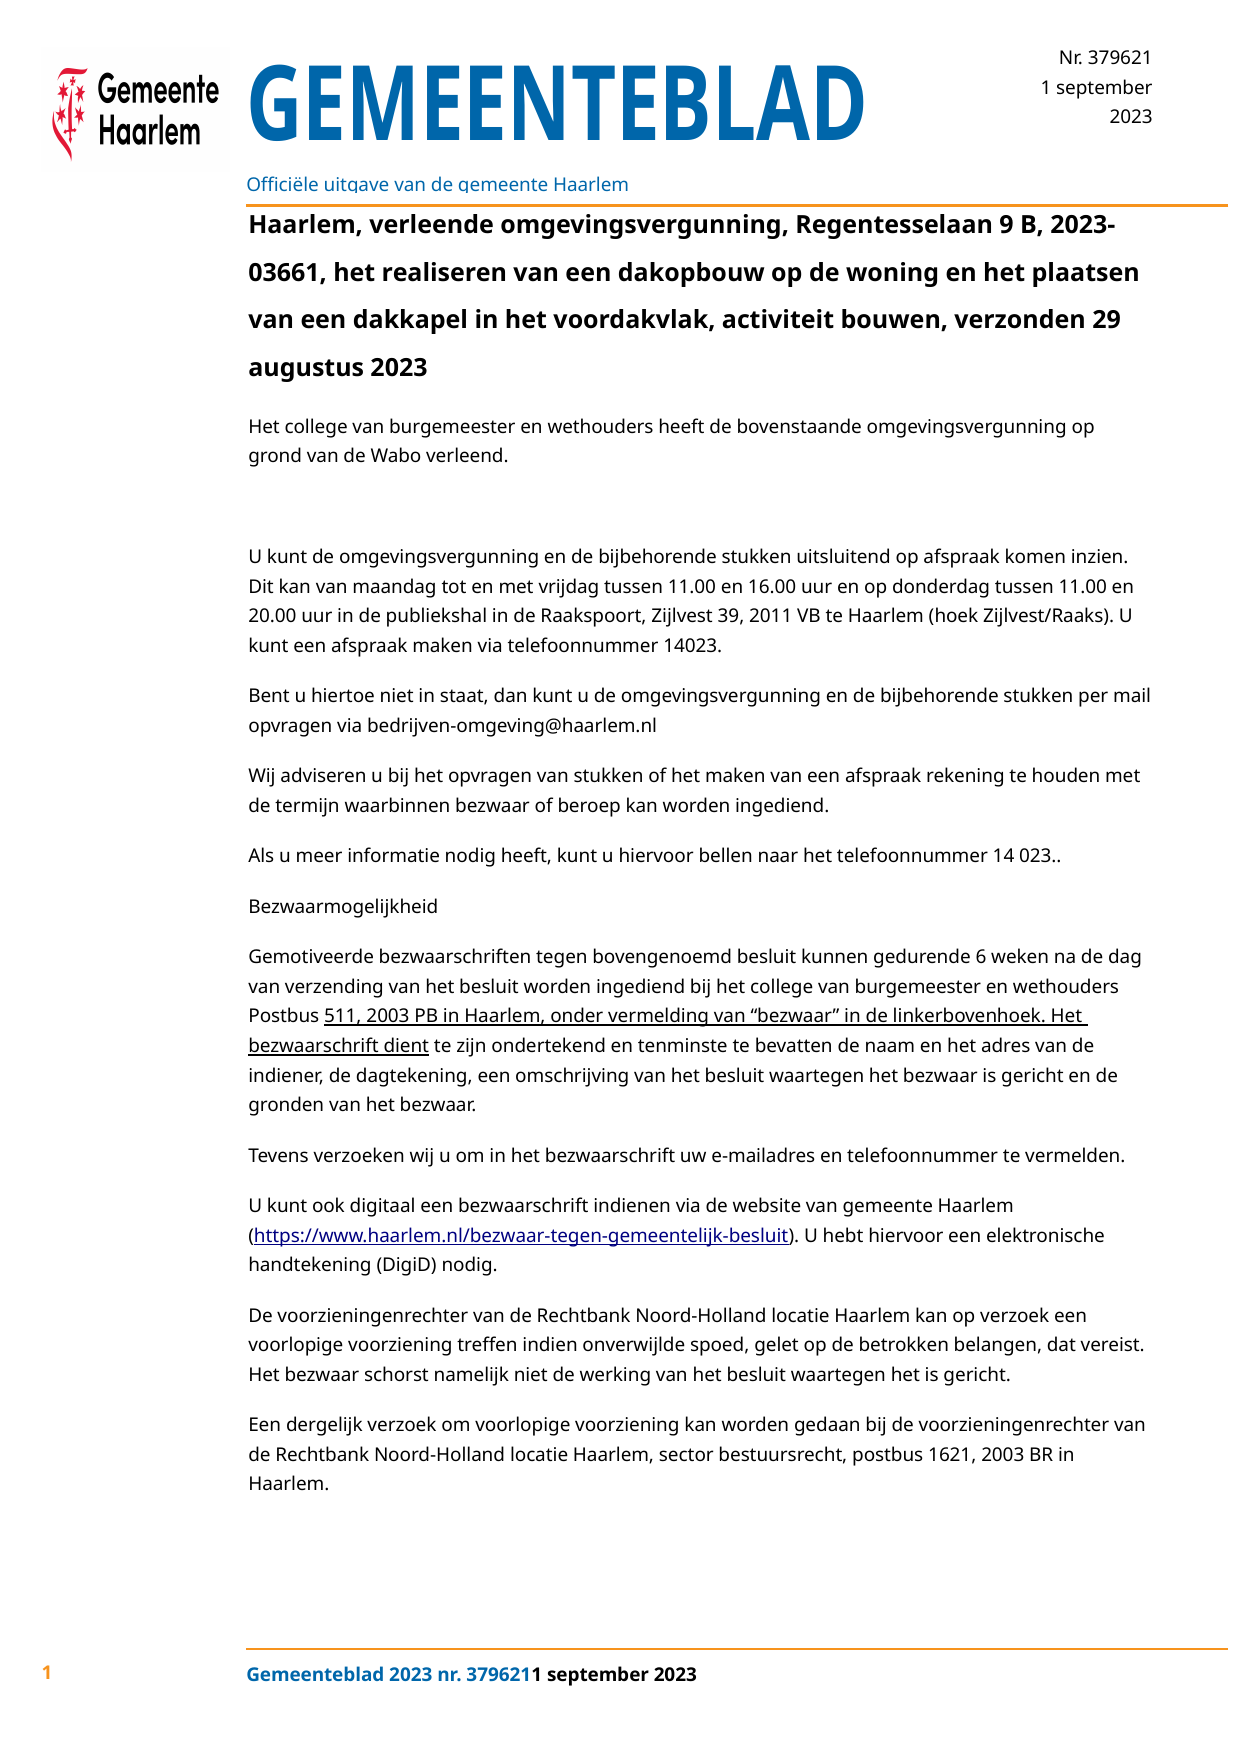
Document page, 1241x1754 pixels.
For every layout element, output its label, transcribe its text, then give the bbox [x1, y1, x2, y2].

text U kunt de omgevingsvergunning en de bijbehorende stukken uitsluitend op afspraak komen inzien. Dit kan van maandag tot en met vrijdag tussen 11.00 en 16.00 uur en op donderdag tussen 11.00 en 20.00 uur in de publiekshal in de Raakspoort, Zijlvest 39, 2011 VB te Haarlem (hoek Zijlvest/Raaks). U kunt een afspraak maken via telefoonnummer 14023. [248, 543, 1152, 658]
text Haarlem, verleende omgevingsvergunning, Regentesselaan 9 B, 2023-03661, het realiseren van een dakopbouw op de woning en het plaatsen van een dakkapel in het voordakvlak, activiteit bouwen, verzonden 29 augustus 2023 [248, 207, 1152, 384]
text Wij adviseren u bij het opvragen van stukken of het maken van een afspraak rekening te houden met de termijn waarbinnen bezwaar of beroep kan worden ingediend. [248, 763, 1152, 818]
text Het college van burgemeester en wethouders heeft de bovenstaande omgevingsvergunning op grond van de Wabo verleend. [248, 413, 1152, 468]
text Gemotiveerde bezwaarschriften tegen bovengenoemd besluit kunnen gedurende 6 weken na de dag van verzending van het besluit worden ingediend bij het college van burgemeester en wethouders Postbus 511, 2003 PB in Haarlem, onder vermelding van “bezwaar” in de linkerbovenhoek. Het bezwaarschrift dient te zijn ondertekend en tenminste te bevatten de naam en het adres van de indiener, de dagtekening, een omschrijving van het besluit waartegen het bezwaar is gericht en de gronden van het bezwaar. [248, 943, 1152, 1117]
text Bezwaarmogelijkheid [248, 893, 1152, 919]
text Tevens verzoeken wij u om in het bezwaarschrift uw e-mailadres en telefoonnummer te vermelden. [248, 1142, 1152, 1168]
text De voorzieningenrechter van de Rechtbank Noord-Holland locatie Haarlem kan op verzoek een voorlopige voorziening treffen indien onverwijlde spoed, gelet op de betrokken belangen, dat vereist. Het bezwaar schorst namelijk niet de werking van het besluit waartegen het is gericht. [248, 1302, 1152, 1387]
text Een dergelijk verzoek om voorlopige voorziening kan worden gedaan bij de voorzieningenrechter van de Rechtbank Noord-Holland locatie Haarlem, sector bestuursrecht, postbus 1621, 2003 BR in Haarlem. [248, 1411, 1152, 1496]
text U kunt ook digitaal een bezwaarschrift indienen via de website van gemeente Haarlem (https://www.haarlem.nl/bezwaar-tegen-gemeentelijk-besluit). U hebt hiervoor een elektronische handtekening (DigiD) nodig. [248, 1192, 1152, 1277]
picture [41, 47, 231, 172]
text Bent u hiertoe niet in staat, dan kunt u de omgevingsvergunning en de bijbehorende stukken per mail opvragen via bedrijven-omgeving@haarlem.nl [248, 683, 1152, 738]
text Als u meer informatie nodig heeft, kunt u hiervoor bellen naar het telefoonnummer 14 023.. [248, 843, 1152, 868]
